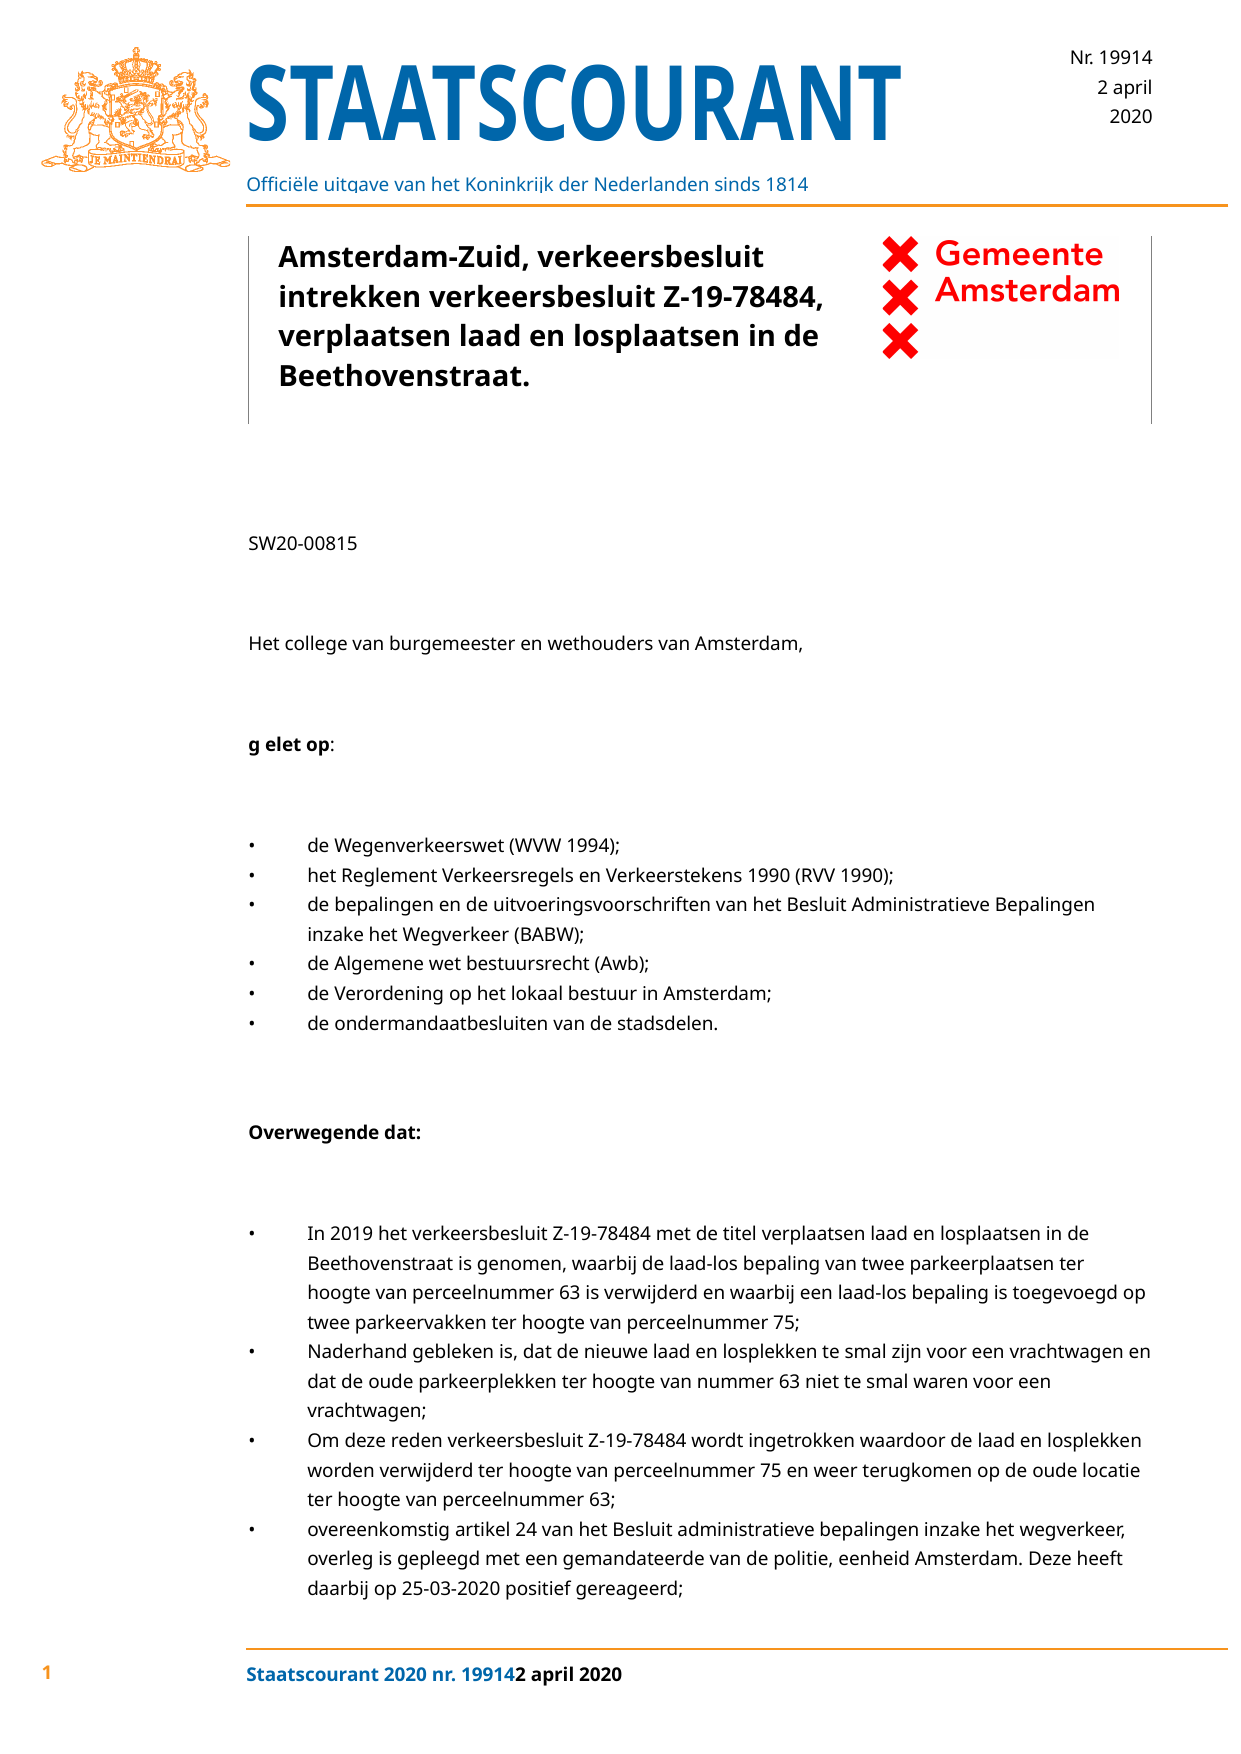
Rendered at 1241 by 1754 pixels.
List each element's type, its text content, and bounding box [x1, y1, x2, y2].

list In 2019 het verkeersbesluit Z-19-78484 met de titel verplaatsen laad en losplaatsen in de Beethovenstraat is genomen, waarbij de laad-los bepaling van twee parkeerplaatsen ter hoogte van perceelnummer 63 is verwijderd en waarbij een laad-los bepaling is toegevoegd op twee parkeervakken ter hoogte van perceelnummer 75; [248, 1220, 1152, 1335]
picture [41, 47, 231, 172]
text Overwegende dat: [248, 1119, 1152, 1145]
text SW20-00815 [248, 530, 1152, 556]
table_header [850, 236, 1151, 424]
list de bepalingen en de uitvoeringsvoorschriften van het Besluit Administratieve Bepalingen inzake het Wegverkeer (BABW); [248, 891, 1152, 947]
text g elet op: [248, 731, 1152, 757]
list de Algemene wet bestuursrecht (Awb); [248, 951, 1152, 976]
picture [882, 236, 1119, 359]
table_header Amsterdam-Zuid, verkeersbesluit intrekken verkeersbesluit Z-19-78484, verplaatsen laad en losplaatsen in de Beethovenstraat. [249, 236, 850, 424]
list de Verordening op het lokaal bestuur in Amsterdam; [248, 980, 1152, 1006]
list het Reglement Verkeersregels en Verkeerstekens 1990 (RVV 1990); [248, 862, 1152, 888]
list Om deze reden verkeersbesluit Z-19-78484 wordt ingetrokken waardoor de laad en losplekken worden verwijderd ter hoogte van perceelnummer 75 en weer terugkomen op de oude locatie ter hoogte van perceelnummer 63; [248, 1427, 1152, 1512]
list de Wegenverkeerswet (WVW 1994); [248, 832, 1152, 858]
list de ondermandaatbesluiten van de stadsdelen. [248, 1010, 1152, 1036]
list overeenkomstig artikel 24 van het Besluit administratieve bepalingen inzake het wegverkeer, overleg is gepleegd met een gemandateerde van de politie, eenheid Amsterdam. Deze heeft daarbij op 25-03-2020 positief gereageerd; [248, 1516, 1152, 1601]
list Naderhand gebleken is, dat de nieuwe laad en losplekken te smal zijn voor een vrachtwagen en dat de oude parkeerplekken ter hoogte van nummer 63 niet te smal waren voor een vrachtwagen; [248, 1338, 1152, 1423]
text Het college van burgemeester en wethouders van Amsterdam, [248, 631, 1152, 656]
